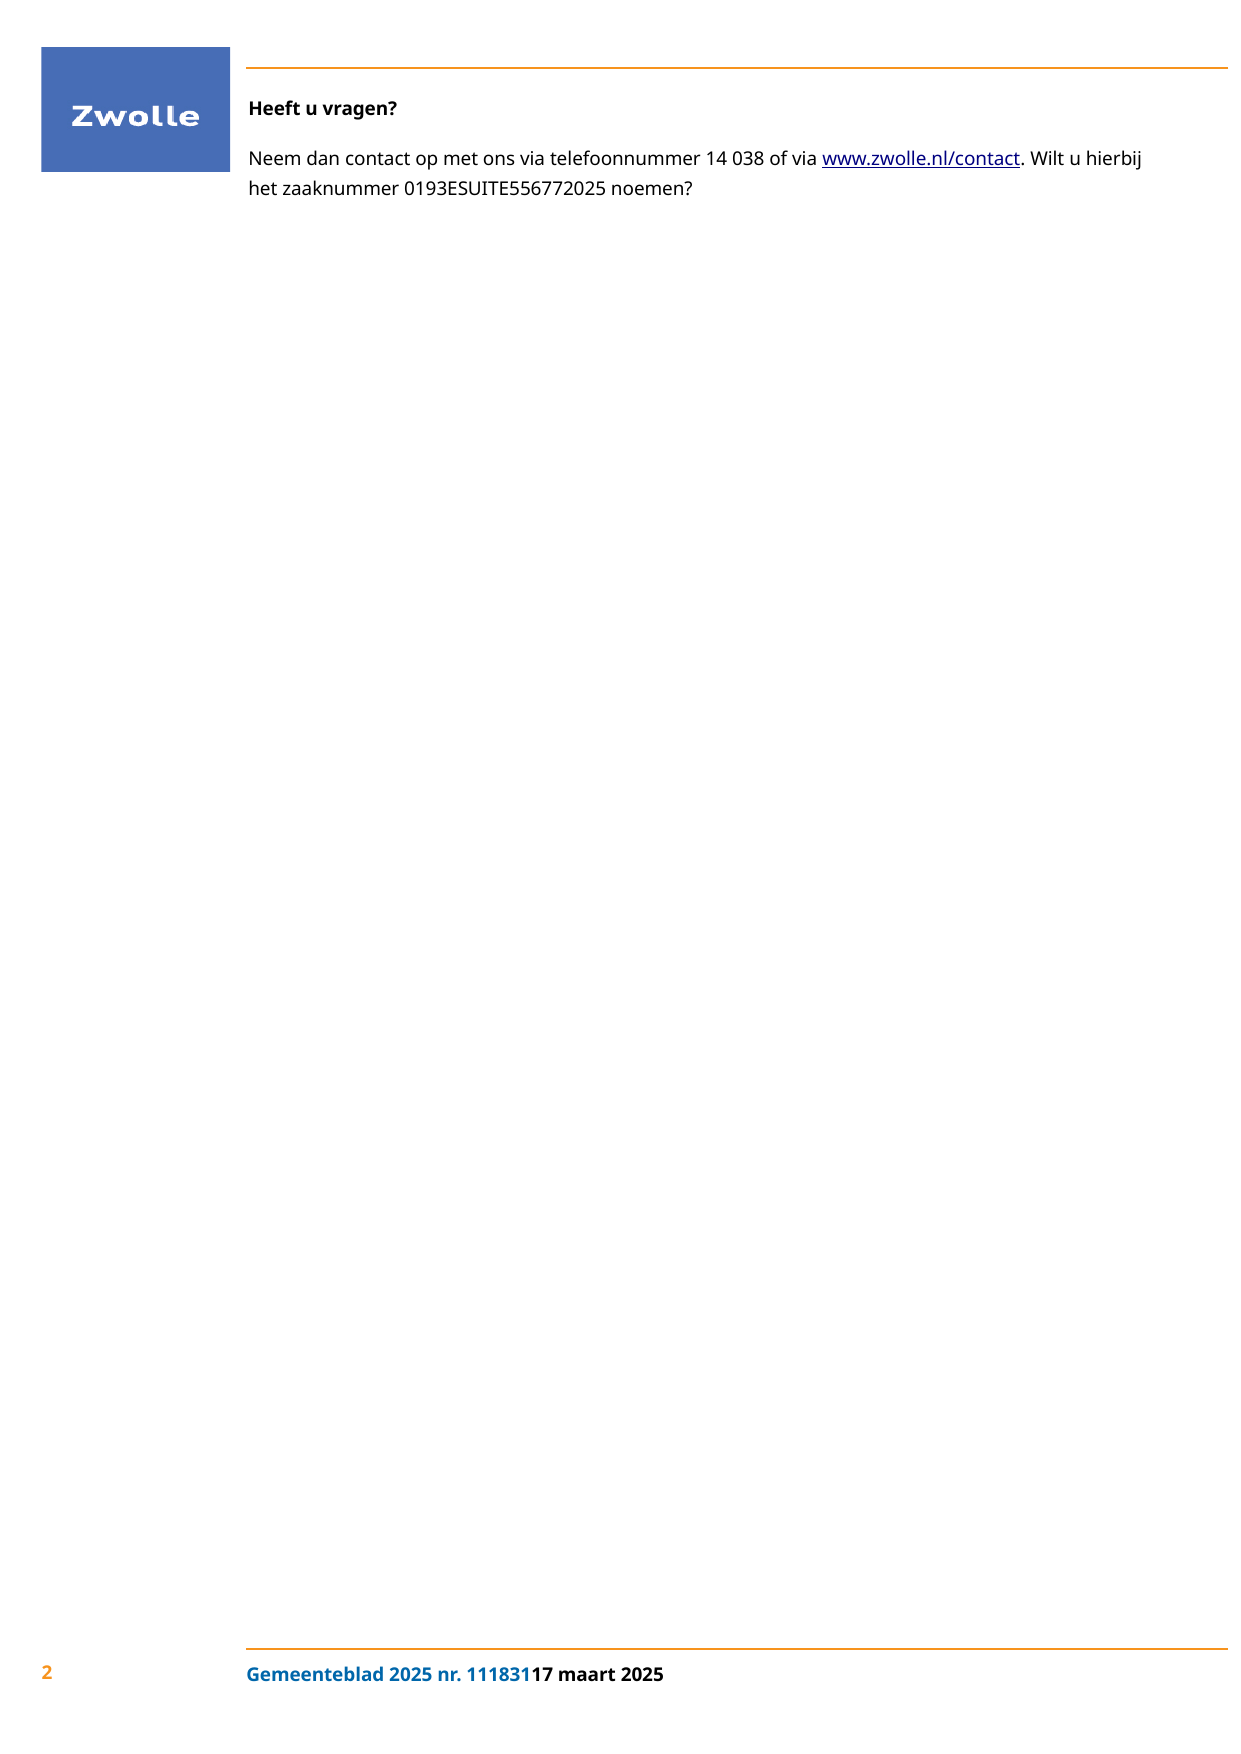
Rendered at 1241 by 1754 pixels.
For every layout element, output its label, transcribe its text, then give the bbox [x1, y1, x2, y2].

picture [41, 47, 231, 172]
text Neem dan contact op met ons via telefoonnummer 14 038 of via www.zwolle.nl/contact. Wilt u hierbij het zaaknummer 0193ESUITE556772025 noemen? [248, 145, 1152, 201]
text Heeft u vragen? [248, 95, 1152, 121]
